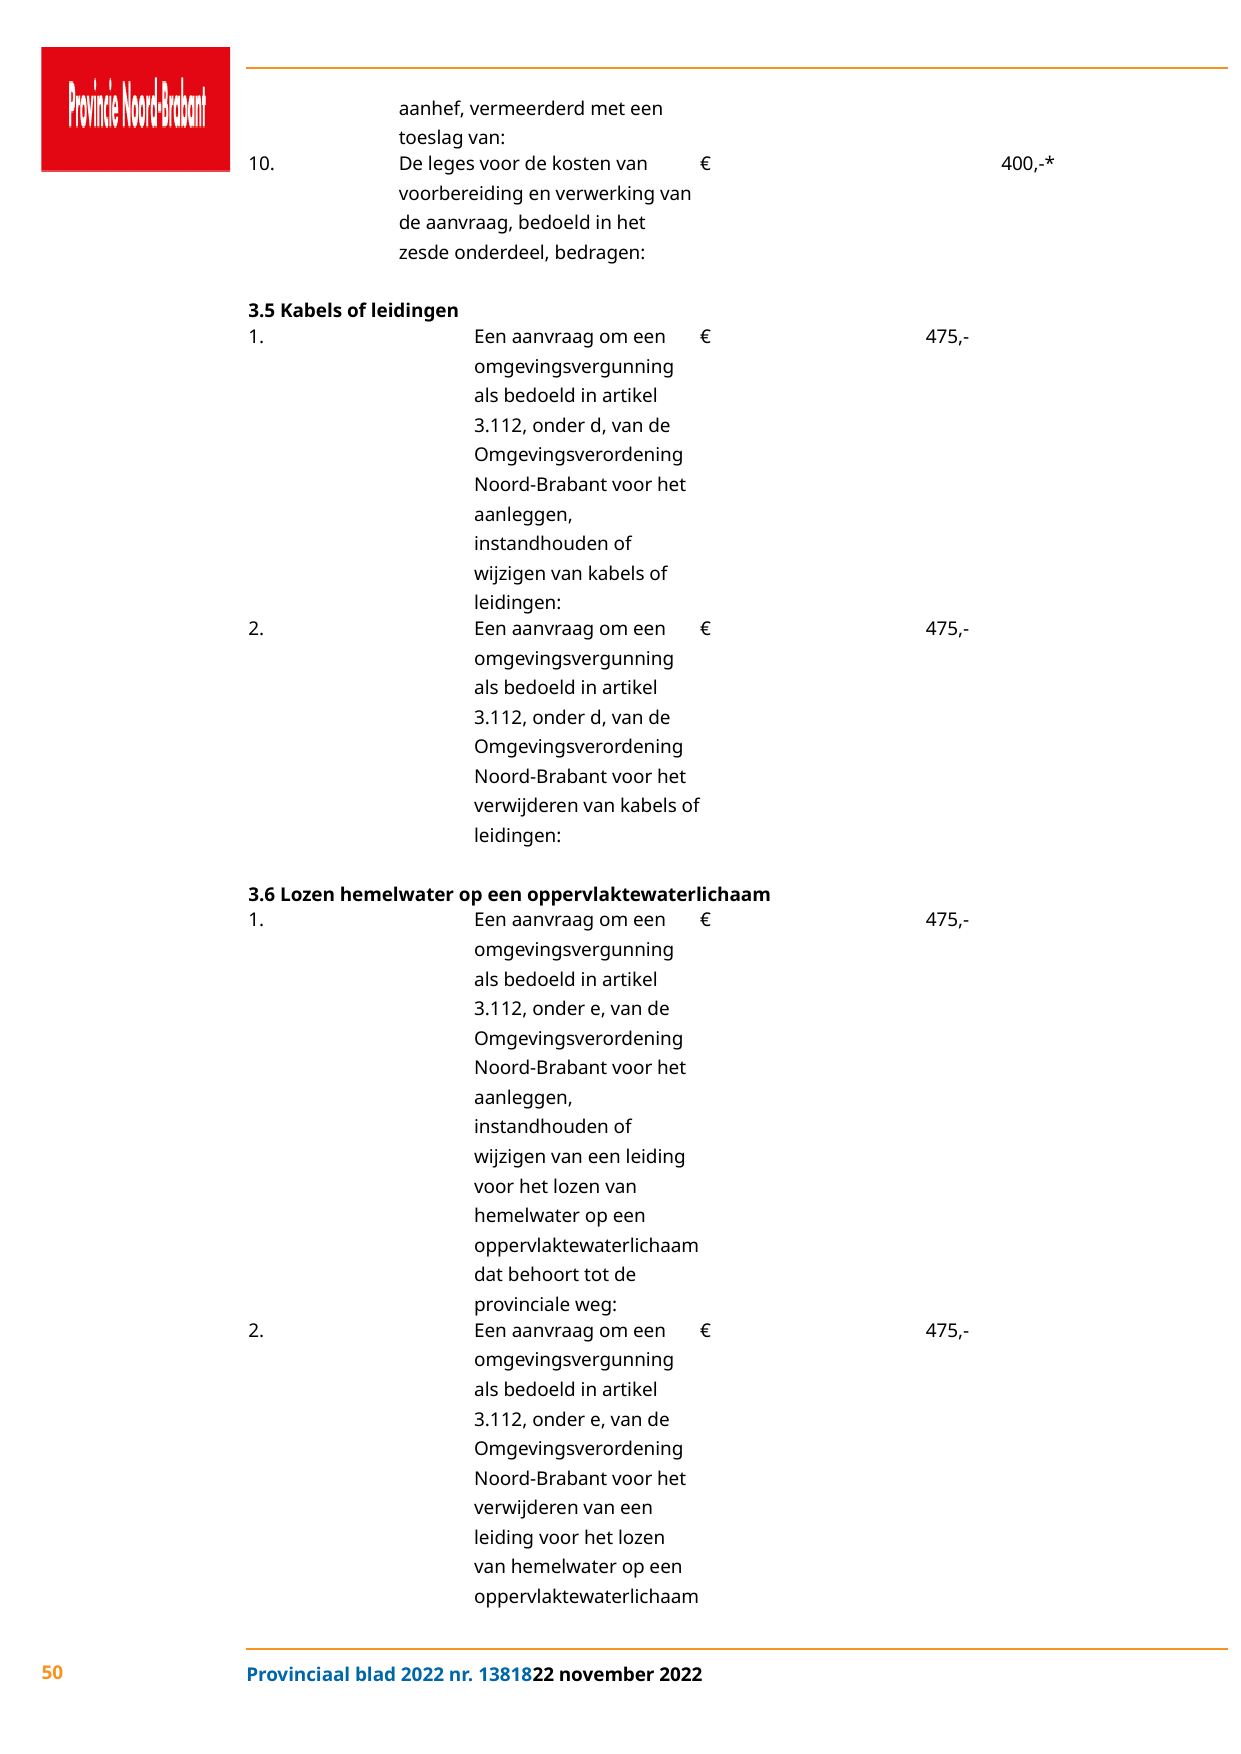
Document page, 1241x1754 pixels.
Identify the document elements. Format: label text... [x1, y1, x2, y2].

table_cell € [700, 907, 926, 1317]
table_cell Een aanvraag om een omgevingsvergunning als bedoeld in artikel 3.112, onder e, van de Omgevingsverordening Noord-Brabant voor het aanleggen, instandhouden of wijzigen van een leiding voor het lozen van hemelwater op een oppervlaktewaterlichaam dat behoort tot de provinciale weg: [474, 907, 700, 1317]
table_cell € [700, 615, 926, 848]
table_cell 400,-* [1001, 150, 1152, 264]
table_cell Een aanvraag om een omgevingsvergunning als bedoeld in artikel 3.112, onder d, van de Omgevingsverordening Noord-Brabant voor het verwijderen van kabels of leidingen: [474, 615, 700, 848]
table_cell 10. [248, 150, 398, 264]
table_cell 2. [248, 1317, 474, 1609]
table_cell 475,- [926, 1317, 1152, 1609]
table_cell De leges voor de kosten van voorbereiding en verwerking van de aanvraag, bedoeld in het zesde onderdeel, bedragen: [399, 150, 700, 264]
table_cell aanhef, vermeerderd met een toeslag van: [399, 95, 700, 150]
table_cell 1. [248, 323, 474, 615]
table_cell 475,- [926, 907, 1152, 1317]
table_cell 475,- [926, 615, 1152, 848]
table_cell [248, 95, 398, 150]
table_cell [1001, 95, 1152, 150]
table_cell [700, 95, 1001, 150]
table_cell Een aanvraag om een omgevingsvergunning als bedoeld in artikel 3.112, onder d, van de Omgevingsverordening Noord-Brabant voor het aanleggen, instandhouden of wijzigen van kabels of leidingen: [474, 323, 700, 615]
table_cell 475,- [926, 323, 1152, 615]
table_cell 1. [248, 907, 474, 1317]
table_header 3.6 Lozen hemelwater op een oppervlaktewaterlichaam [248, 881, 1152, 907]
table_cell € [700, 150, 1001, 264]
table_header 3.5 Kabels of leidingen [248, 298, 1152, 323]
picture [41, 47, 231, 172]
table_cell 2. [248, 615, 474, 848]
table_cell € [700, 1317, 926, 1609]
table_cell € [700, 323, 926, 615]
table_cell Een aanvraag om een omgevingsvergunning als bedoeld in artikel 3.112, onder e, van de Omgevingsverordening Noord-Brabant voor het verwijderen van een leiding voor het lozen van hemelwater op een oppervlaktewaterlichaam [474, 1317, 700, 1609]
